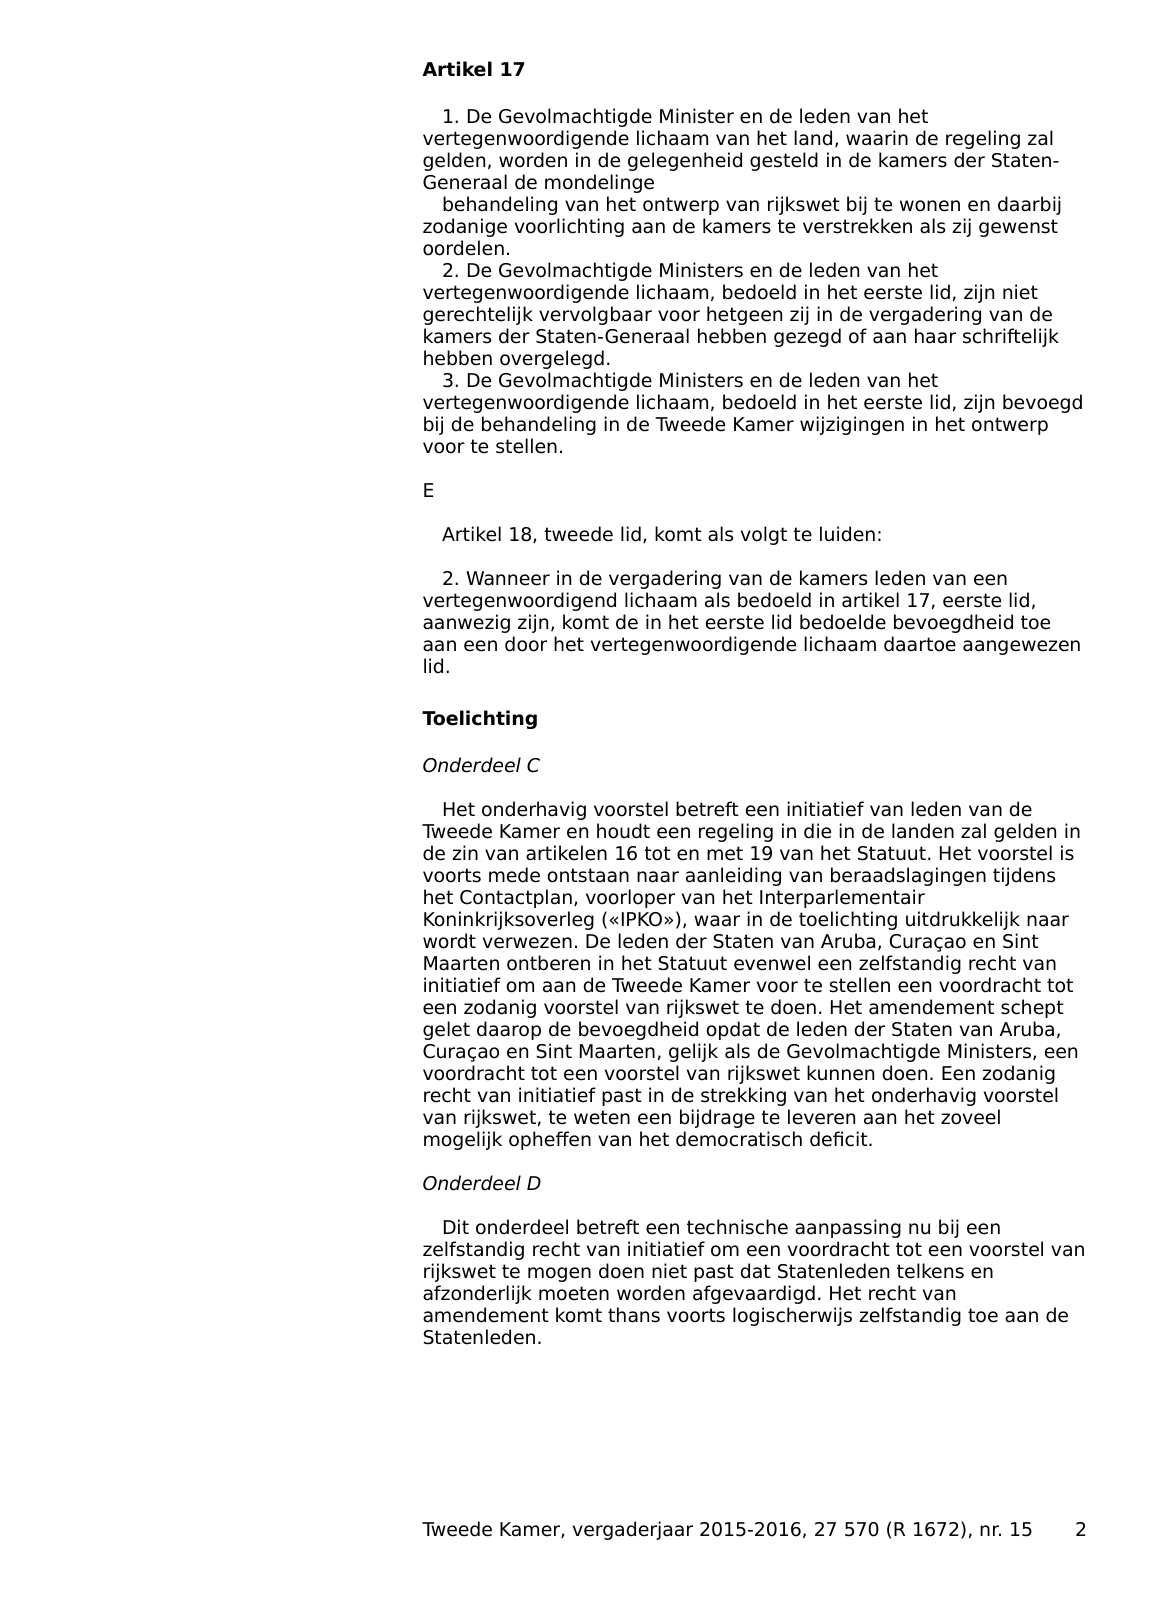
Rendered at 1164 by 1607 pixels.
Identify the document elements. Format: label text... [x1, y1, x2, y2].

subtitle Toelichting [422, 708, 1087, 730]
text Artikel 18, tweede lid, komt als volgt te luiden: [422, 524, 1087, 546]
text E [422, 480, 1087, 502]
text 1. De Gevolmachtigde Minister en de leden van het vertegenwoordigende lichaam van het land, waarin de regeling zal gelden, worden in de gelegenheid gesteld in de kamers der Staten-Generaal de mondelinge [422, 106, 1087, 194]
text 2. De Gevolmachtigde Ministers en de leden van het vertegenwoordigende lichaam, bedoeld in het eerste lid, zijn niet gerechtelijk vervolgbaar voor hetgeen zij in de vergadering van de kamers der Staten-Generaal hebben gezegd of aan haar schriftelijk hebben overgelegd. [422, 260, 1087, 370]
subtitle Artikel 17 [422, 59, 1087, 81]
subtitle Onderdeel D [422, 1173, 1087, 1195]
text Dit onderdeel betreft een technische aanpassing nu bij een zelfstandig recht van initiatief om een voordracht tot een voorstel van rijkswet te mogen doen niet past dat Statenleden telkens en afzonderlijk moeten worden afgevaardigd. Het recht van amendement komt thans voorts logischerwijs zelfstandig toe aan de Statenleden. [422, 1217, 1087, 1349]
text 2. Wanneer in de vergadering van de kamers leden van een vertegenwoordigend lichaam als bedoeld in artikel 17, eerste lid, aanwezig zijn, komt de in het eerste lid bedoelde bevoegdheid toe aan een door het vertegenwoordigende lichaam daartoe aangewezen lid. [422, 568, 1087, 678]
subtitle Onderdeel C [422, 755, 1087, 777]
text behandeling van het ontwerp van rijkswet bij te wonen en daarbij zodanige voorlichting aan de kamers te verstrekken als zij gewenst oordelen. [422, 194, 1087, 260]
text 3. De Gevolmachtigde Ministers en de leden van het vertegenwoordigende lichaam, bedoeld in het eerste lid, zijn bevoegd bij de behandeling in de Tweede Kamer wijzigingen in het ontwerp voor te stellen. [422, 370, 1087, 458]
text Het onderhavig voorstel betreft een initiatief van leden van de Tweede Kamer en houdt een regeling in die in de landen zal gelden in de zin van artikelen 16 tot en met 19 van het Statuut. Het voorstel is voorts mede ontstaan naar aanleiding van beraadslagingen tijdens het Contactplan, voorloper van het Interparlementair Koninkrijksoverleg («IPKO»), waar in de toelichting uitdrukkelijk naar wordt verwezen. De leden der Staten van Aruba, Curaçao en Sint Maarten ontberen in het Statuut evenwel een zelfstandig recht van initiatief om aan de Tweede Kamer voor te stellen een voordracht tot een zodanig voorstel van rijkswet te doen. Het amendement schept gelet daarop de bevoegdheid opdat de leden der Staten van Aruba, Curaçao en Sint Maarten, gelijk als de Gevolmachtigde Ministers, een voordracht tot een voorstel van rijkswet kunnen doen. Een zodanig recht van initiatief past in de strekking van het onderhavig voorstel van rijkswet, te weten een bijdrage te leveren aan het zoveel mogelijk opheffen van het democratisch deficit. [422, 799, 1087, 1151]
